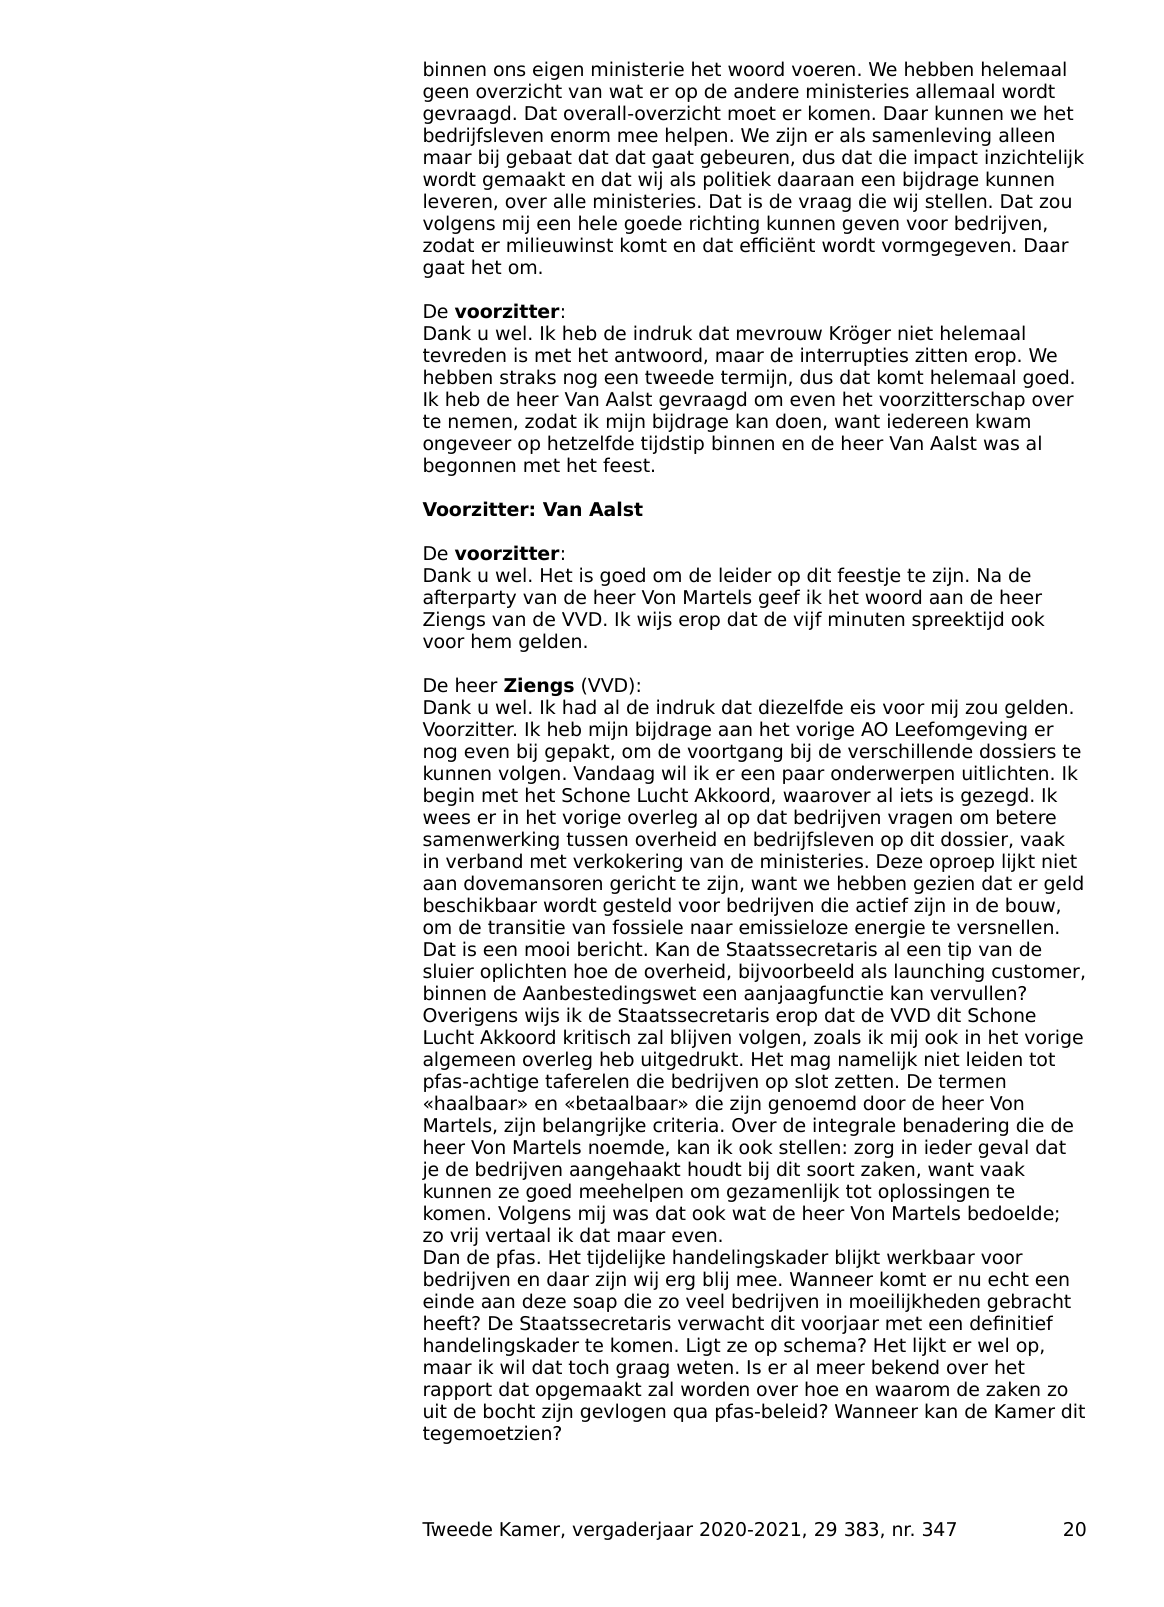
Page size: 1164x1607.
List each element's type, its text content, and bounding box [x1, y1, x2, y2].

text De heer Ziengs (VVD): [422, 675, 1087, 697]
text De voorzitter: [422, 301, 1087, 323]
text Voorzitter. Ik heb mijn bijdrage aan het vorige AO Leefomgeving er nog even bij gepakt, om de voortgang bij de verschillende dossiers te kunnen volgen. Vandaag wil ik er een paar onderwerpen uitlichten. Ik begin met het Schone Lucht Akkoord, waarover al iets is gezegd. Ik wees er in het vorige overleg al op dat bedrijven vragen om betere samenwerking tussen overheid en bedrijfsleven op dit dossier, vaak in verband met verkokering van de ministeries. Deze oproep lijkt niet aan dovemansoren gericht te zijn, want we hebben gezien dat er geld beschikbaar wordt gesteld voor bedrijven die actief zijn in de bouw, om de transitie van fossiele naar emissieloze energie te versnellen. Dat is een mooi bericht. Kan de Staatssecretaris al een tip van de sluier oplichten hoe de overheid, bijvoorbeeld als launching customer, binnen de Aanbestedingswet een aanjaagfunctie kan vervullen? [422, 719, 1087, 1005]
text binnen ons eigen ministerie het woord voeren. We hebben helemaal geen overzicht van wat er op de andere ministeries allemaal wordt gevraagd. Dat overall-overzicht moet er komen. Daar kunnen we het bedrijfsleven enorm mee helpen. We zijn er als samenleving alleen maar bij gebaat dat dat gaat gebeuren, dus dat die impact inzichtelijk wordt gemaakt en dat wij als politiek daaraan een bijdrage kunnen leveren, over alle ministeries. Dat is de vraag die wij stellen. Dat zou volgens mij een hele goede richting kunnen geven voor bedrijven, zodat er milieuwinst komt en dat efficiënt wordt vormgegeven. Daar gaat het om. [422, 59, 1087, 279]
subtitle Voorzitter: Van Aalst [422, 499, 1087, 521]
text Overigens wijs ik de Staatssecretaris erop dat de VVD dit Schone Lucht Akkoord kritisch zal blijven volgen, zoals ik mij ook in het vorige algemeen overleg heb uitgedrukt. Het mag namelijk niet leiden tot pfas-achtige taferelen die bedrijven op slot zetten. De termen «haalbaar» en «betaalbaar» die zijn genoemd door de heer Von Martels, zijn belangrijke criteria. Over de integrale benadering die de heer Von Martels noemde, kan ik ook stellen: zorg in ieder geval dat je de bedrijven aangehaakt houdt bij dit soort zaken, want vaak kunnen ze goed meehelpen om gezamenlijk tot oplossingen te komen. Volgens mij was dat ook wat de heer Von Martels bedoelde; zo vrij vertaal ik dat maar even. [422, 1005, 1087, 1247]
text Dank u wel. Ik had al de indruk dat diezelfde eis voor mij zou gelden. [422, 697, 1087, 719]
text Dank u wel. Het is goed om de leider op dit feestje te zijn. Na de afterparty van de heer Von Martels geef ik het woord aan de heer Ziengs van de VVD. Ik wijs erop dat de vijf minuten spreektijd ook voor hem gelden. [422, 565, 1087, 653]
text Dank u wel. Ik heb de indruk dat mevrouw Kröger niet helemaal tevreden is met het antwoord, maar de interrupties zitten erop. We hebben straks nog een tweede termijn, dus dat komt helemaal goed. Ik heb de heer Van Aalst gevraagd om even het voorzitterschap over te nemen, zodat ik mijn bijdrage kan doen, want iedereen kwam ongeveer op hetzelfde tijdstip binnen en de heer Van Aalst was al begonnen met het feest. [422, 323, 1087, 477]
text Dan de pfas. Het tijdelijke handelingskader blijkt werkbaar voor bedrijven en daar zijn wij erg blij mee. Wanneer komt er nu echt een einde aan deze soap die zo veel bedrijven in moeilijkheden gebracht heeft? De Staatssecretaris verwacht dit voorjaar met een definitief handelingskader te komen. Ligt ze op schema? Het lijkt er wel op, maar ik wil dat toch graag weten. Is er al meer bekend over het rapport dat opgemaakt zal worden over hoe en waarom de zaken zo uit de bocht zijn gevlogen qua pfas-beleid? Wanneer kan de Kamer dit tegemoetzien? [422, 1247, 1087, 1444]
text De voorzitter: [422, 543, 1087, 565]
